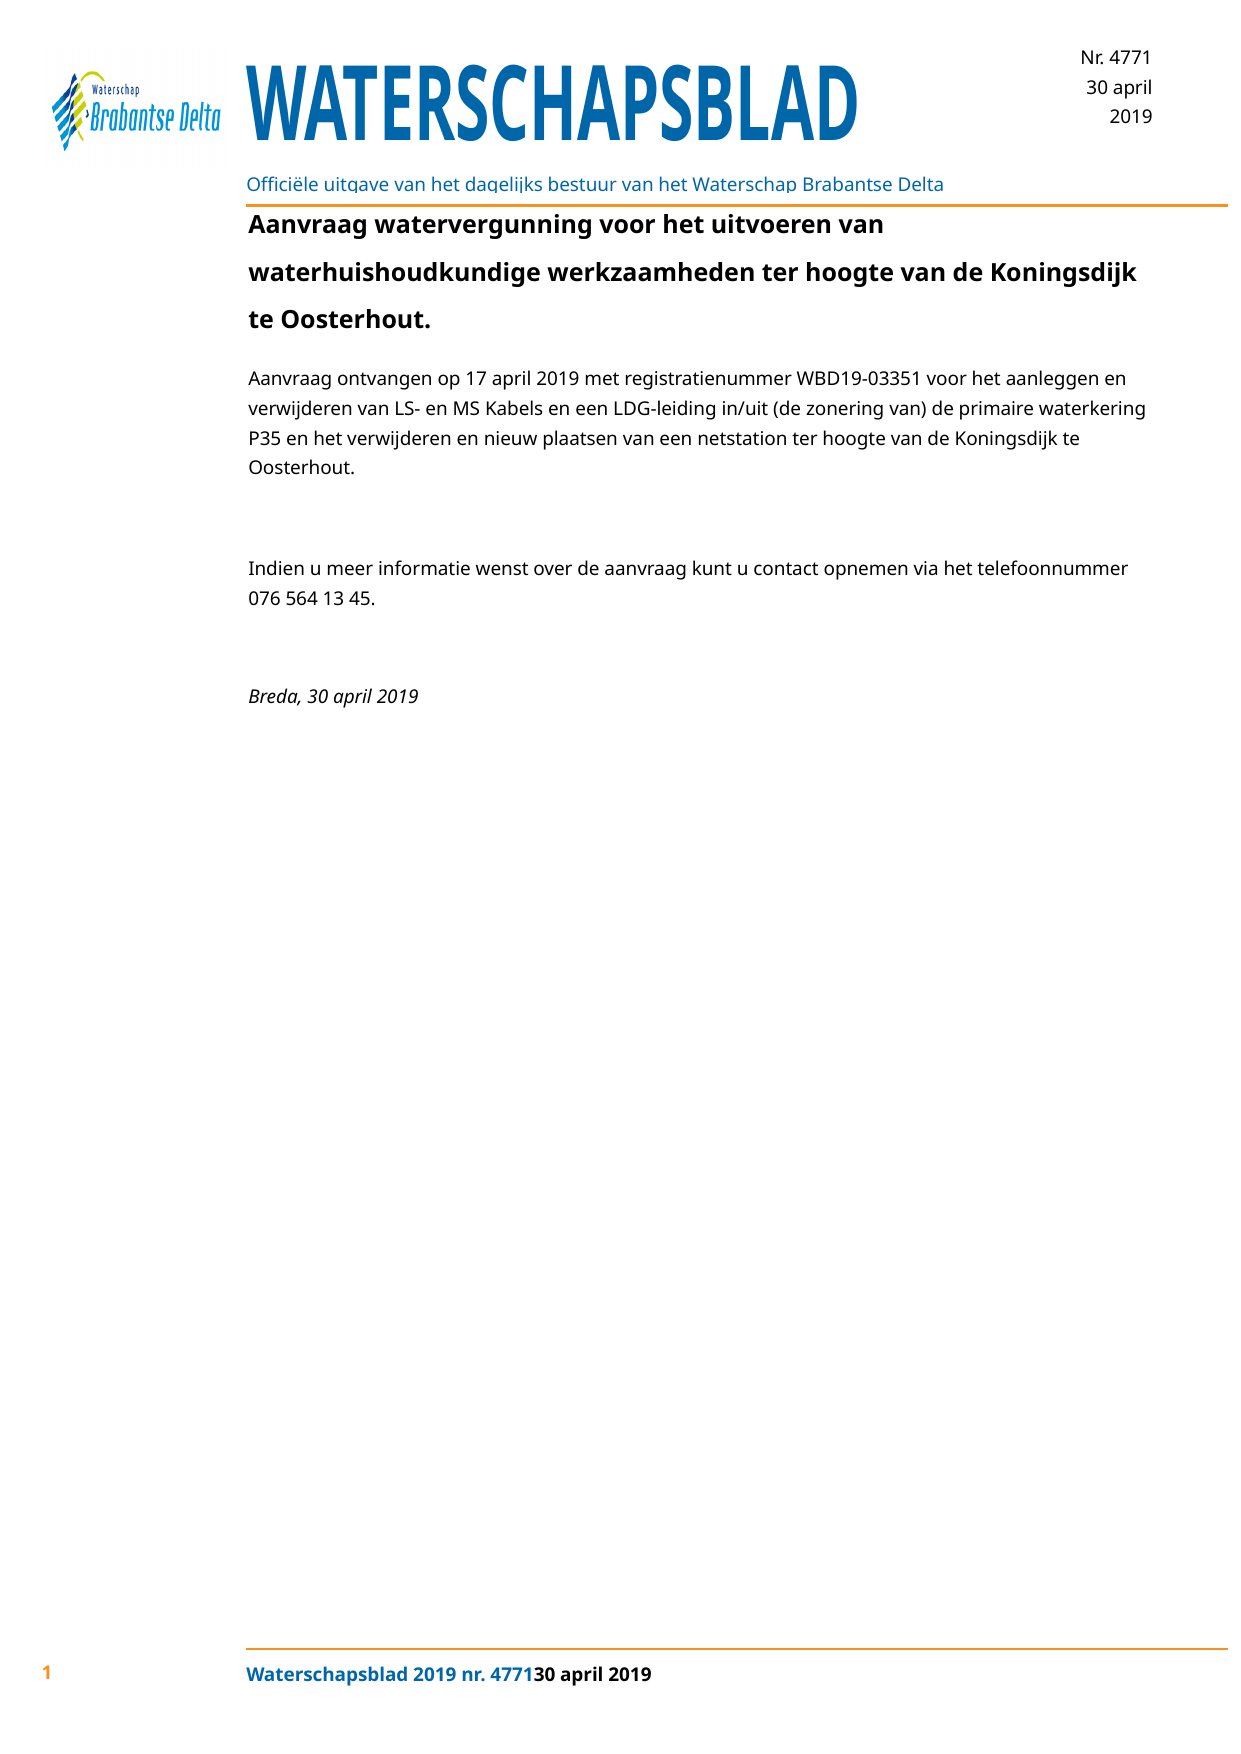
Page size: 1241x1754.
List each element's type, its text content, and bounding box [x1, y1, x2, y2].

text Breda, 30 april 2019 [248, 683, 1152, 709]
text Indien u meer informatie wenst over de aanvraag kunt u contact opnemen via het telefoonnummer 076 564 13 45. [248, 555, 1152, 610]
picture [41, 47, 231, 172]
text Aanvraag watervergunning voor het uitvoeren van waterhuishoudkundige werkzaamheden ter hoogte van de Koningsdijk te Oosterhout. [248, 207, 1152, 336]
text Aanvraag ontvangen op 17 april 2019 met registratienummer WBD19-03351 voor het aanleggen en verwijderen van LS- en MS Kabels en een LDG-leiding in/uit (de zonering van) de primaire waterkering P35 en het verwijderen en nieuw plaatsen van een netstation ter hoogte van de Koningsdijk te Oosterhout. [248, 366, 1152, 480]
